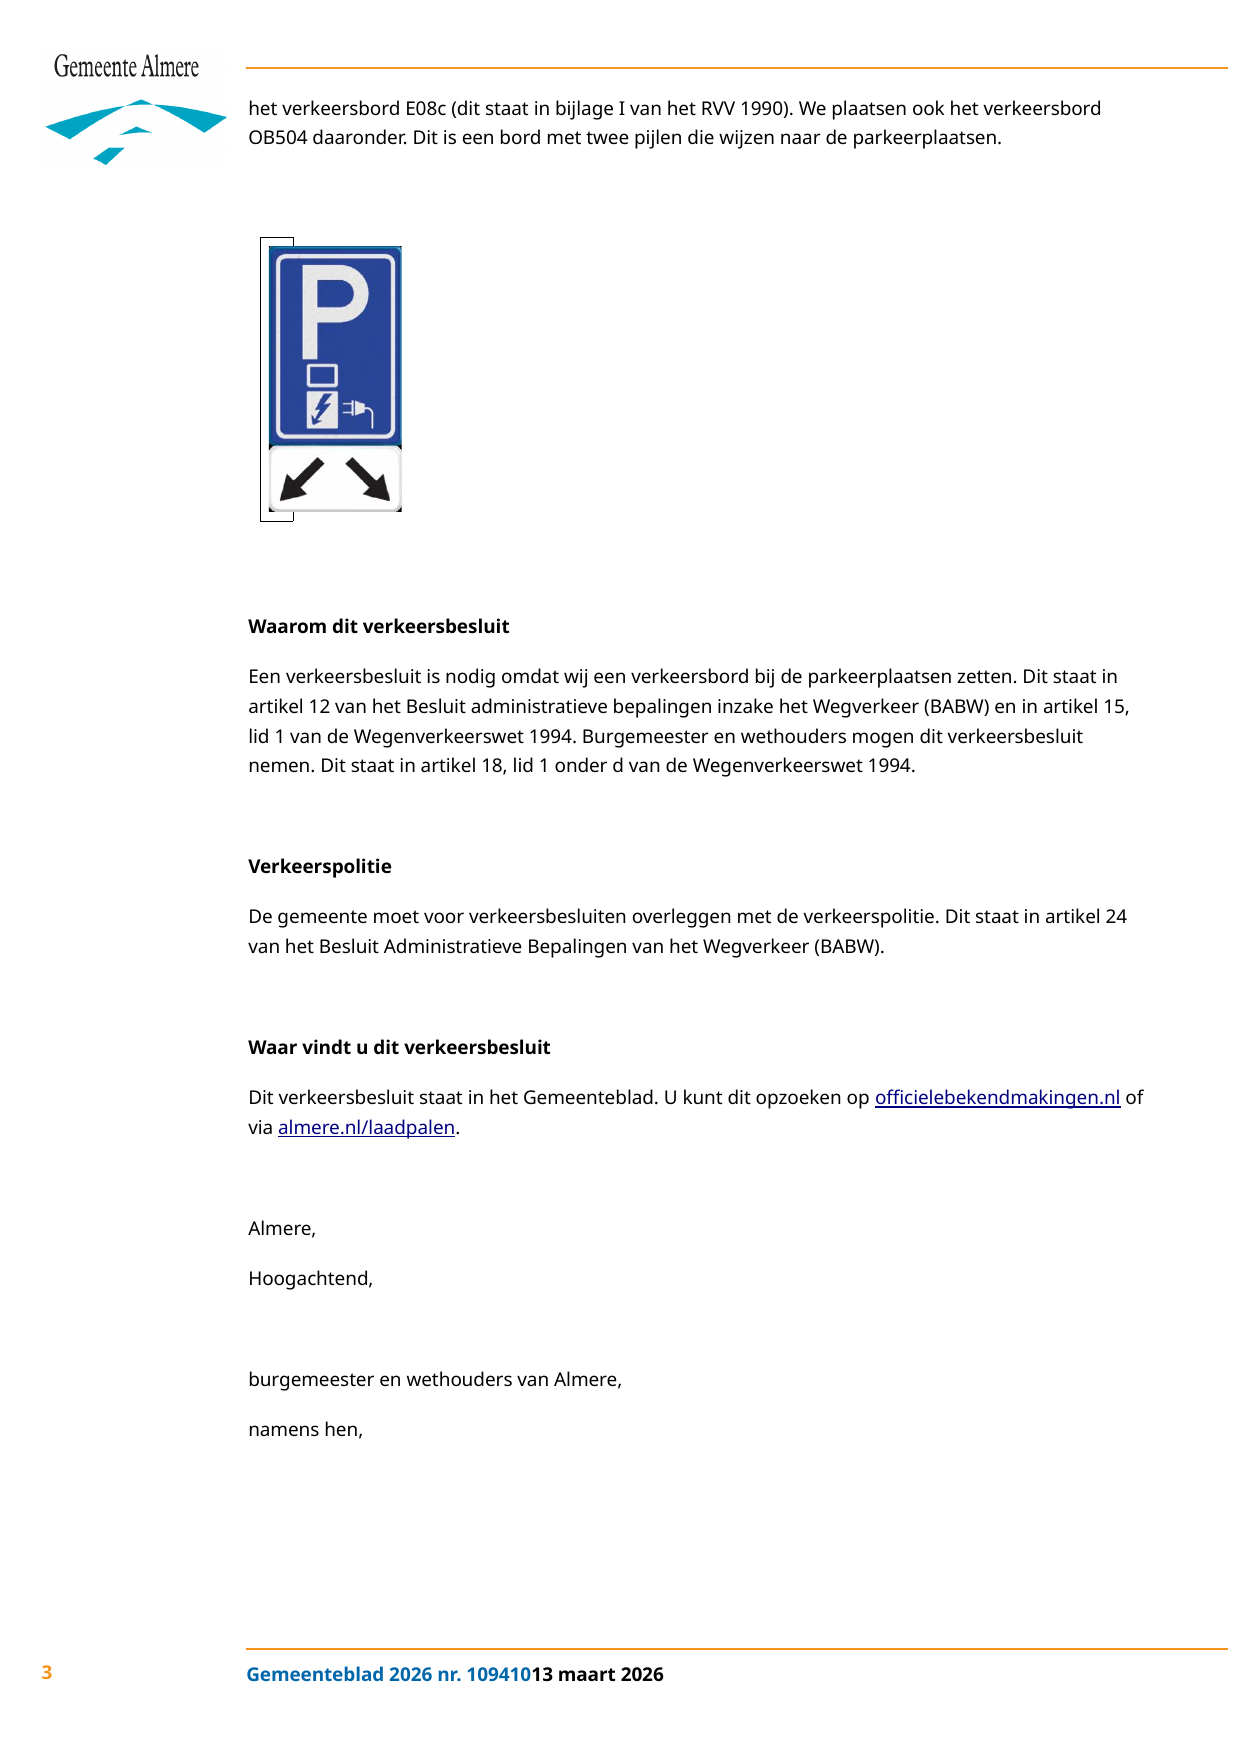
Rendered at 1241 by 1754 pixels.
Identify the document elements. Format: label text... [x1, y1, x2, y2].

text Verkeerspolitie [248, 853, 1152, 879]
picture [41, 47, 231, 172]
picture [268, 246, 402, 512]
text burgemeester en wethouders van Almere, [248, 1366, 1152, 1392]
text Waar vindt u dit verkeersbesluit [248, 1034, 1152, 1060]
text Hoogachtend, [248, 1265, 1152, 1291]
text De gemeente moet voor verkeersbesluiten overleggen met de verkeerspolitie. Dit staat in artikel 24 van het Besluit Administratieve Bepalingen van het Wegverkeer (BABW). [248, 904, 1152, 959]
text Waarom dit verkeersbesluit [248, 613, 1152, 639]
text het verkeersbord E08c (dit staat in bijlage I van het RVV 1990). We plaatsen ook het verkeersbord OB504 daaronder. Dit is een bord met twee pijlen die wijzen naar de parkeerplaatsen. [248, 95, 1152, 150]
text Almere, [248, 1215, 1152, 1241]
text Dit verkeersbesluit staat in het Gemeenteblad. U kunt dit opzoeken op officielebekendmakingen.nl of via almere.nl/laadpalen. [248, 1084, 1152, 1140]
text Een verkeersbesluit is nodig omdat wij een verkeersbord bij de parkeerplaatsen zetten. Dit staat in artikel 12 van het Besluit administratieve bepalingen inzake het Wegverkeer (BABW) en in artikel 15, lid 1 van de Wegenverkeerswet 1994. Burgemeester en wethouders mogen dit verkeersbesluit nemen. Dit staat in artikel 18, lid 1 onder d van de Wegenverkeerswet 1994. [248, 664, 1152, 778]
text namens hen, [248, 1417, 1152, 1442]
